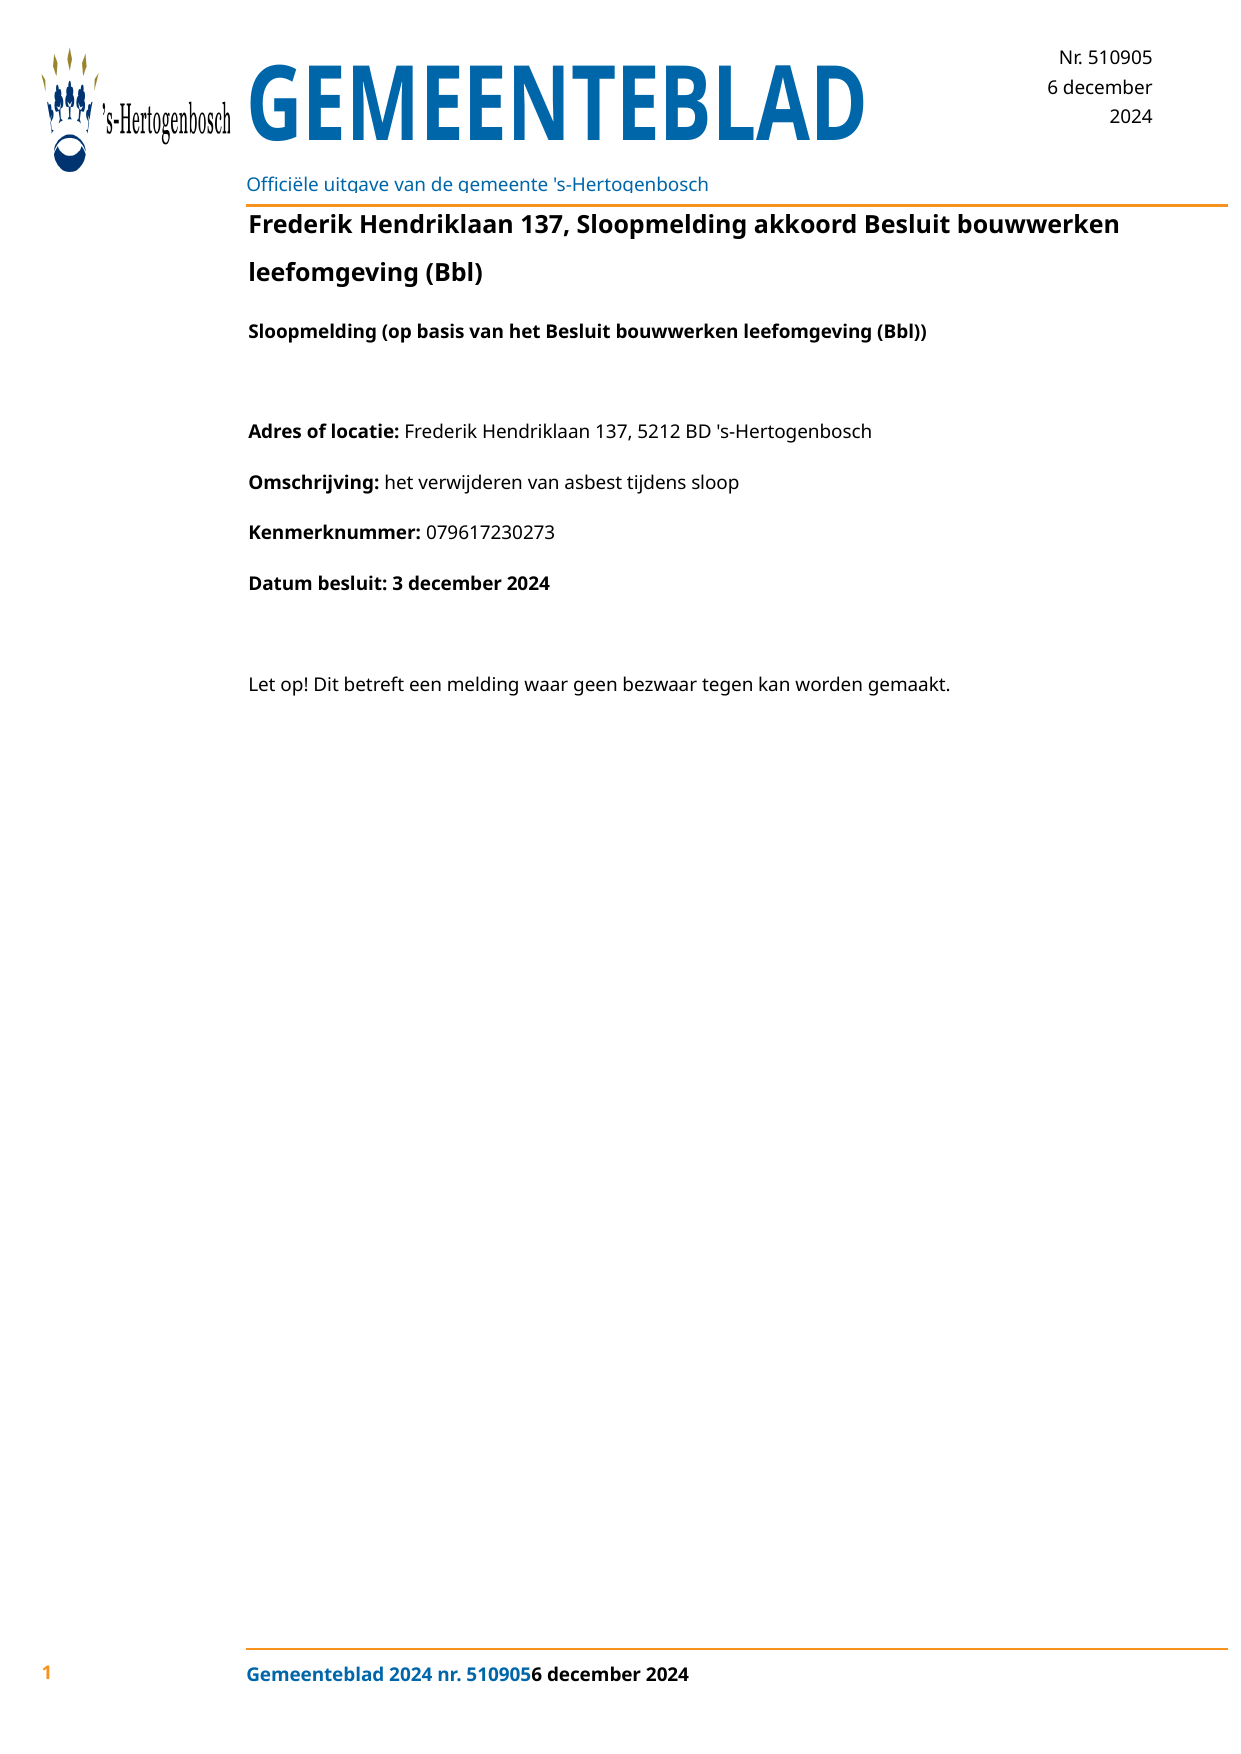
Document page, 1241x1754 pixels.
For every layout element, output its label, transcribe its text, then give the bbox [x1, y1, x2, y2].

text Omschrijving: het verwijderen van asbest tijdens sloop [248, 469, 1152, 495]
text Kenmerknummer: 079617230273 [248, 519, 1152, 545]
text Frederik Hendriklaan 137, Sloopmelding akkoord Besluit bouwwerken leefomgeving (Bbl) [248, 207, 1152, 288]
text Adres of locatie: Frederik Hendriklaan 137, 5212 BD 's-Hertogenbosch [248, 419, 1152, 444]
picture [41, 47, 231, 172]
text Sloopmelding (op basis van het Besluit bouwwerken leefomgeving (Bbl)) [248, 318, 1152, 344]
text Let op! Dit betreft een melding waar geen bezwaar tegen kan worden gemaakt. [248, 671, 1152, 697]
text Datum besluit: 3 december 2024 [248, 570, 1152, 596]
